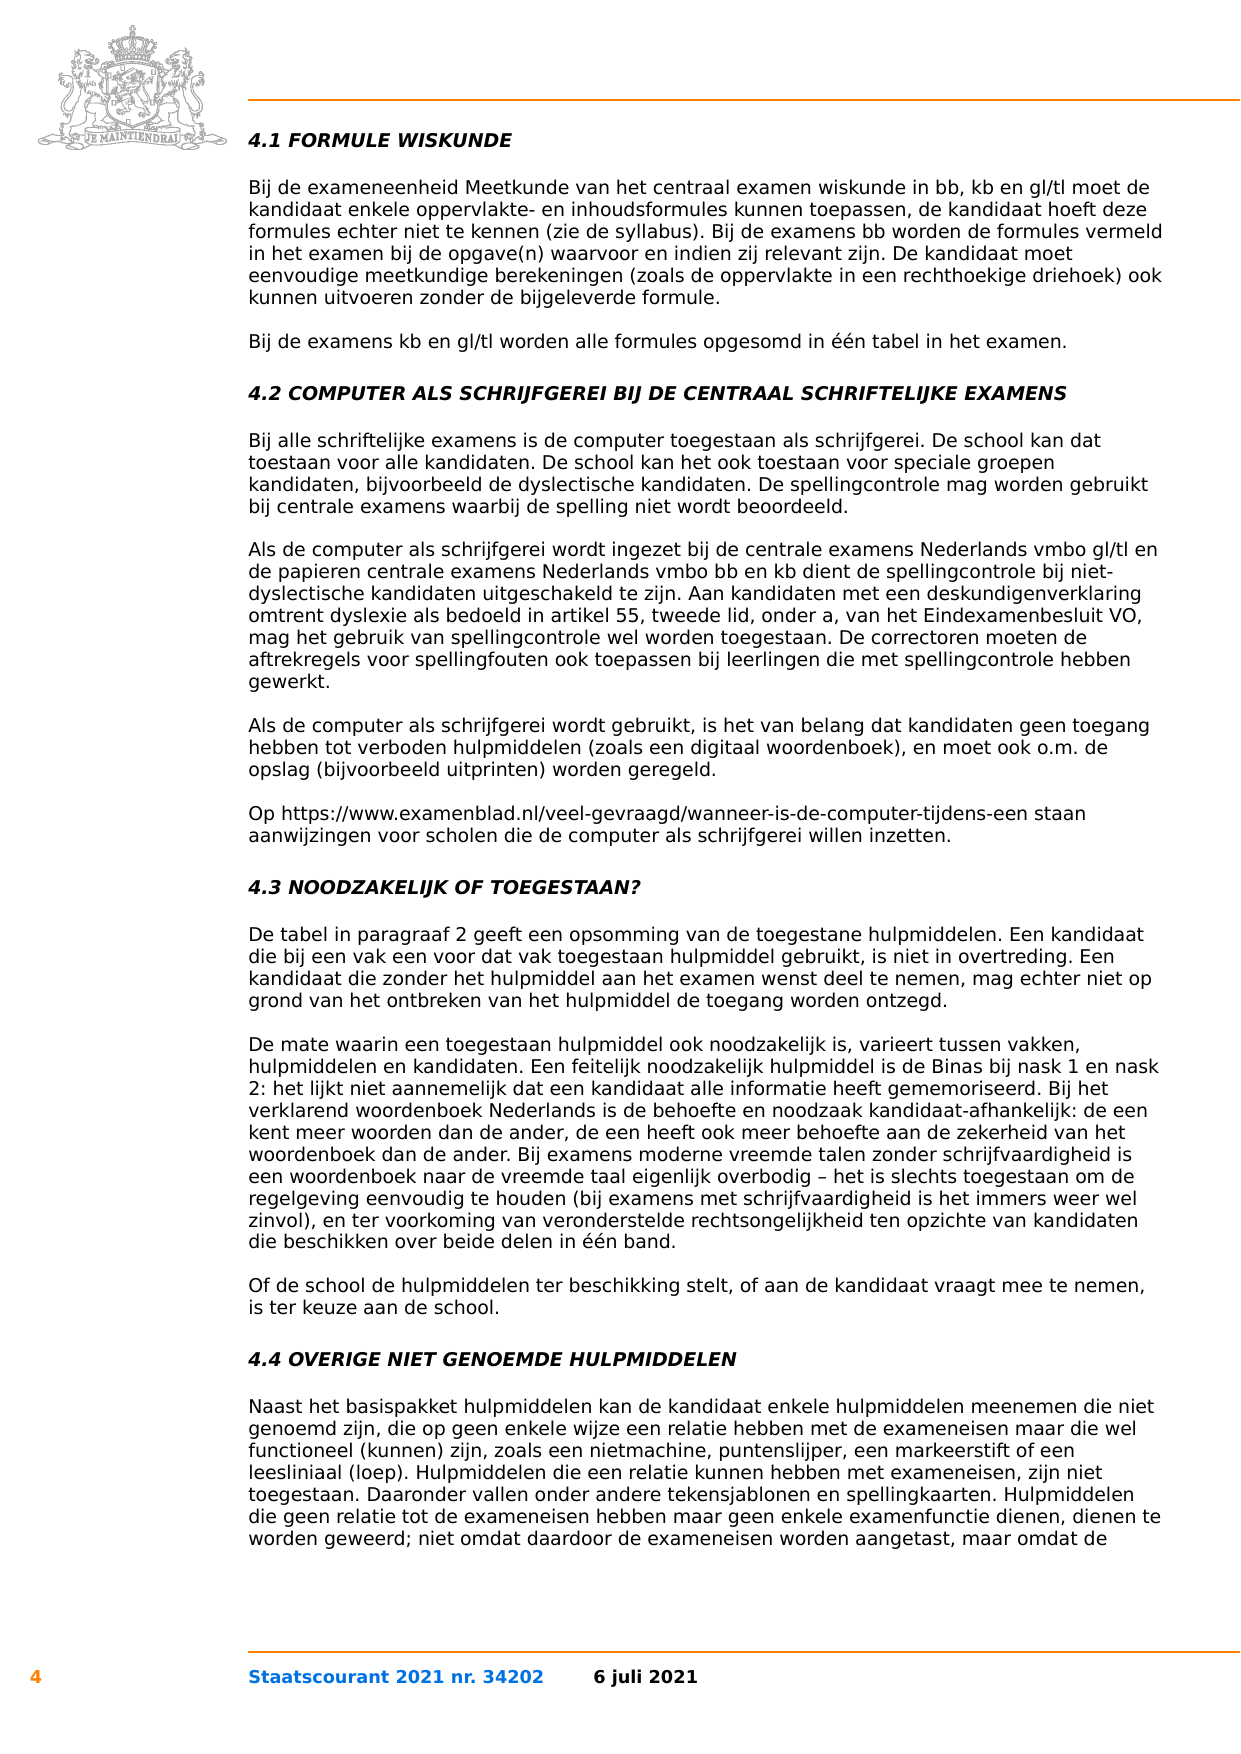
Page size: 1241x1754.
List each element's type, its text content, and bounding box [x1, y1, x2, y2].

text De mate waarin een toegestaan hulpmiddel ook noodzakelijk is, varieert tussen vakken, hulpmiddelen en kandidaten. Een feitelijk noodzakelijk hulpmiddel is de Binas bij nask 1 en nask 2: het lijkt niet aannemelijk dat een kandidaat alle informatie heeft gememoriseerd. Bij het verklarend woordenboek Nederlands is de behoefte en noodzaak kandidaat-afhankelijk: de een kent meer woorden dan de ander, de een heeft ook meer behoefte aan de zekerheid van het woordenboek dan de ander. Bij examens moderne vreemde talen zonder schrijfvaardigheid is een woordenboek naar de vreemde taal eigenlijk overbodig – het is slechts toegestaan om de regelgeving eenvoudig te houden (bij examens met schrijfvaardigheid is het immers weer wel zinvol), en ter voorkoming van veronderstelde rechtsongelijkheid ten opzichte van kandidaten die beschikken over beide delen in één band. [248, 1034, 1163, 1253]
text De tabel in paragraaf 2 geeft een opsomming van de toegestane hulpmiddelen. Een kandidaat die bij een vak een voor dat vak toegestaan hulpmiddel gebruikt, is niet in overtreding. Een kandidaat die zonder het hulpmiddel aan het examen wenst deel te nemen, mag echter niet op grond van het ontbreken van het hulpmiddel de toegang worden ontzegd. [248, 924, 1163, 1012]
subtitle 4.2 COMPUTER ALS SCHRIJFGEREI BIJ DE CENTRAAL SCHRIFTELIJKE EXAMENS [248, 383, 1163, 404]
text Bij alle schriftelijke examens is de computer toegestaan als schrijfgerei. De school kan dat toestaan voor alle kandidaten. De school kan het ook toestaan voor speciale groepen kandidaten, bijvoorbeeld de dyslectische kandidaten. De spellingcontrole mag worden gebruikt bij centrale examens waarbij de spelling niet wordt beoordeeld. [248, 429, 1163, 517]
text Als de computer als schrijfgerei wordt gebruikt, is het van belang dat kandidaten geen toegang hebben tot verboden hulpmiddelen (zoals een digitaal woordenboek), en moet ook o.m. de opslag (bijvoorbeeld uitprinten) worden geregeld. [248, 715, 1163, 781]
text Of de school de hulpmiddelen ter beschikking stelt, of aan de kandidaat vraagt mee te nemen, is ter keuze aan de school. [248, 1275, 1163, 1319]
picture [38, 25, 227, 150]
text Op https://www.examenblad.nl/veel-gevraagd/wanneer-is-de-computer-tijdens-een staan aanwijzingen voor scholen die de computer als schrijfgerei willen inzetten. [248, 803, 1163, 847]
subtitle 4.3 NOODZAKELIJK OF TOEGESTAAN? [248, 877, 1163, 899]
text Als de computer als schrijfgerei wordt ingezet bij de centrale examens Nederlands vmbo gl/tl en de papieren centrale examens Nederlands vmbo bb en kb dient de spellingcontrole bij niet-dyslectische kandidaten uitgeschakeld te zijn. Aan kandidaten met een deskundigenverklaring omtrent dyslexie als bedoeld in artikel 55, tweede lid, onder a, van het Eindexamenbesluit VO, mag het gebruik van spellingcontrole wel worden toegestaan. De correctoren moeten de aftrekregels voor spellingfouten ook toepassen bij leerlingen die met spellingcontrole hebben gewerkt. [248, 539, 1163, 693]
subtitle 4.4 OVERIGE NIET GENOEMDE HULPMIDDELEN [248, 1349, 1163, 1371]
text Bij de examens kb en gl/tl worden alle formules opgesomd in één tabel in het examen. [248, 331, 1163, 353]
text Bij de exameneenheid Meetkunde van het centraal examen wiskunde in bb, kb en gl/tl moet de kandidaat enkele oppervlakte- en inhoudsformules kunnen toepassen, de kandidaat hoeft deze formules echter niet te kennen (zie de syllabus). Bij de examens bb worden de formules vermeld in het examen bij de opgave(n) waarvoor en indien zij relevant zijn. De kandidaat moet eenvoudige meetkundige berekeningen (zoals de oppervlakte in een rechthoekige driehoek) ook kunnen uitvoeren zonder de bijgeleverde formule. [248, 177, 1163, 309]
subtitle 4.1 FORMULE WISKUNDE [248, 130, 1163, 152]
text Naast het basispakket hulpmiddelen kan de kandidaat enkele hulpmiddelen meenemen die niet genoemd zijn, die op geen enkele wijze een relatie hebben met de exameneisen maar die wel functioneel (kunnen) zijn, zoals een nietmachine, puntenslijper, een markeerstift of een leesliniaal (loep). Hulpmiddelen die een relatie kunnen hebben met exameneisen, zijn niet toegestaan. Daaronder vallen onder andere tekensjablonen en spellingkaarten. Hulpmiddelen die geen relatie tot de exameneisen hebben maar geen enkele examenfunctie dienen, dienen te worden geweerd; niet omdat daardoor de exameneisen worden aangetast, maar omdat de [248, 1396, 1163, 1550]
